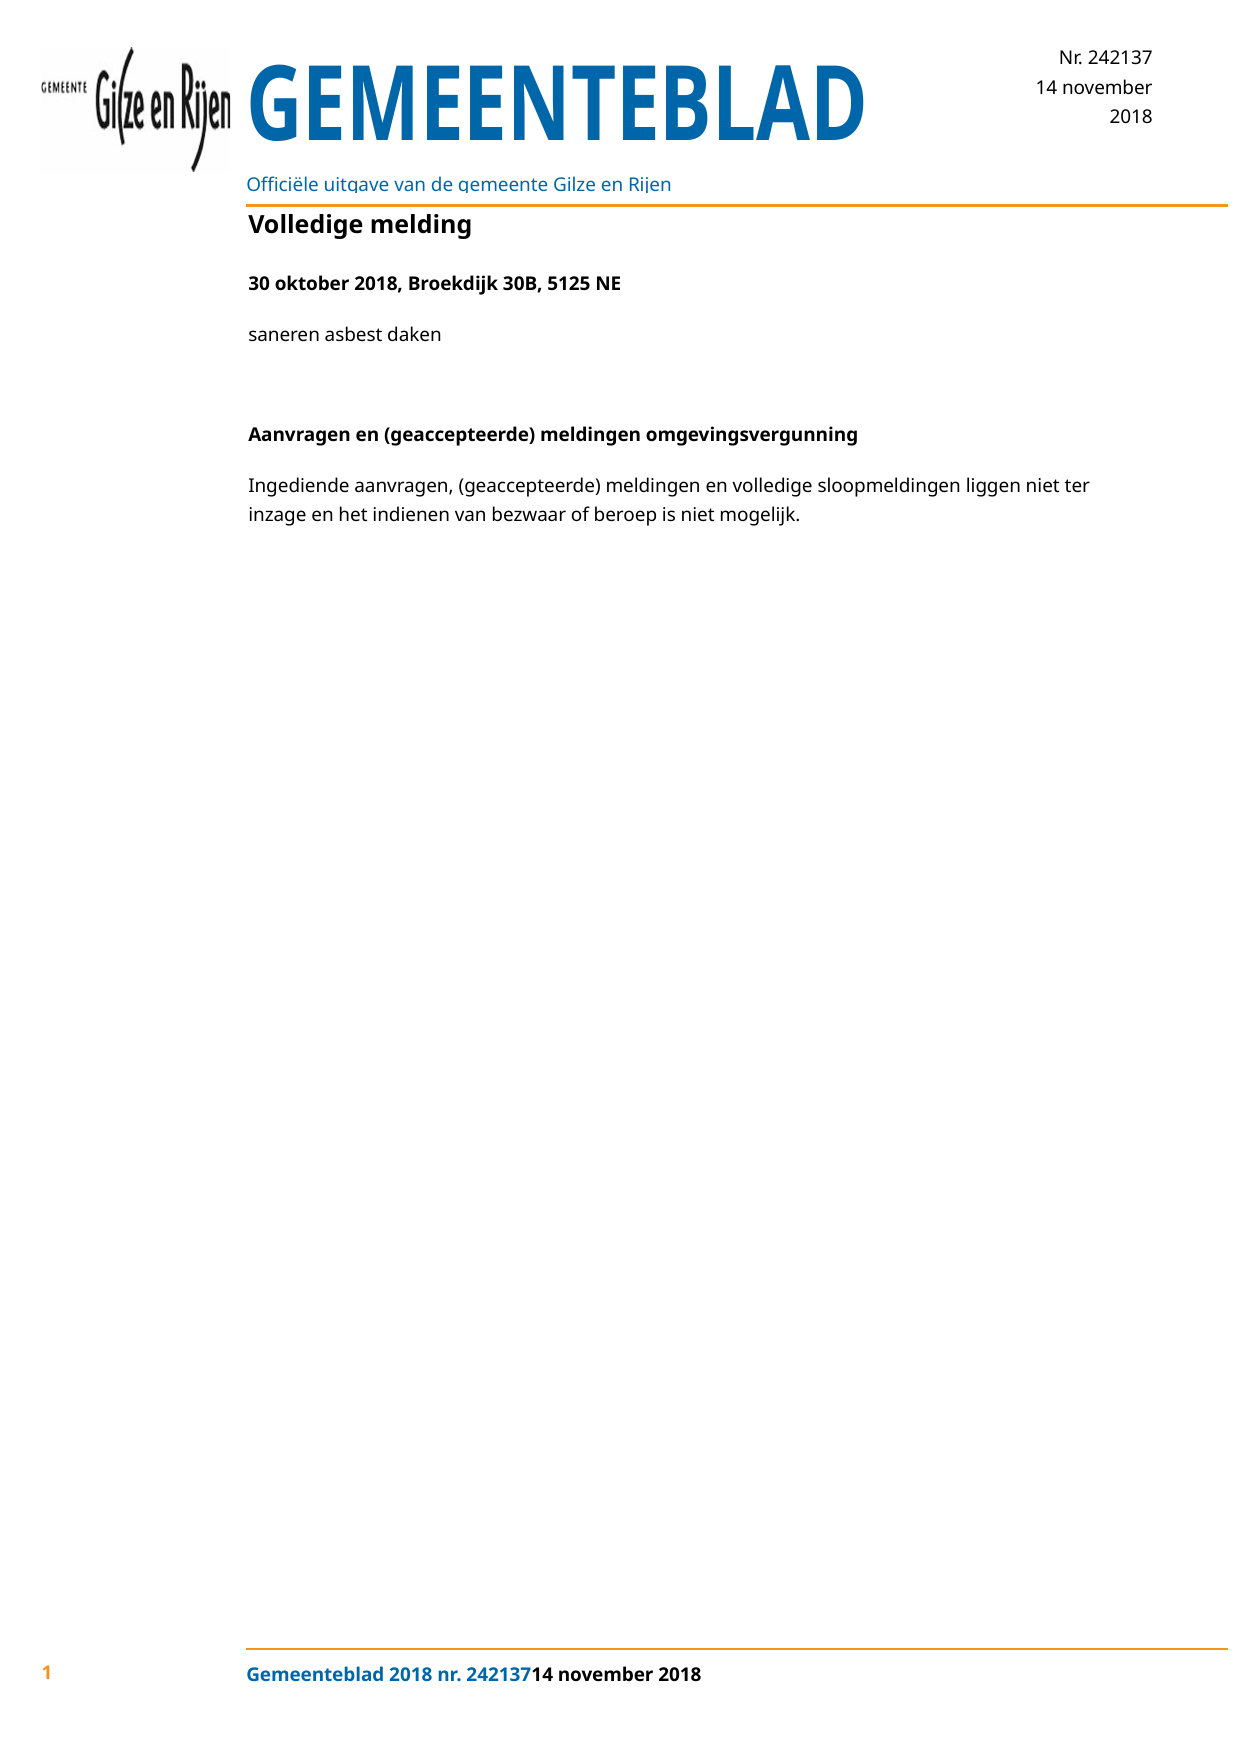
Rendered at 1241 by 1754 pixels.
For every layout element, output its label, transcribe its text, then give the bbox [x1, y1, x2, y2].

text saneren asbest daken [248, 321, 1152, 346]
text Aanvragen en (geaccepteerde) meldingen omgevingsvergunning [248, 422, 1152, 447]
picture [41, 47, 231, 172]
text Ingediende aanvragen, (geaccepteerde) meldingen en volledige sloopmeldingen liggen niet ter inzage en het indienen van bezwaar of beroep is niet mogelijk. [248, 472, 1152, 527]
text Volledige melding [248, 207, 1152, 241]
text 30 oktober 2018, Broekdijk 30B, 5125 NE [248, 270, 1152, 296]
